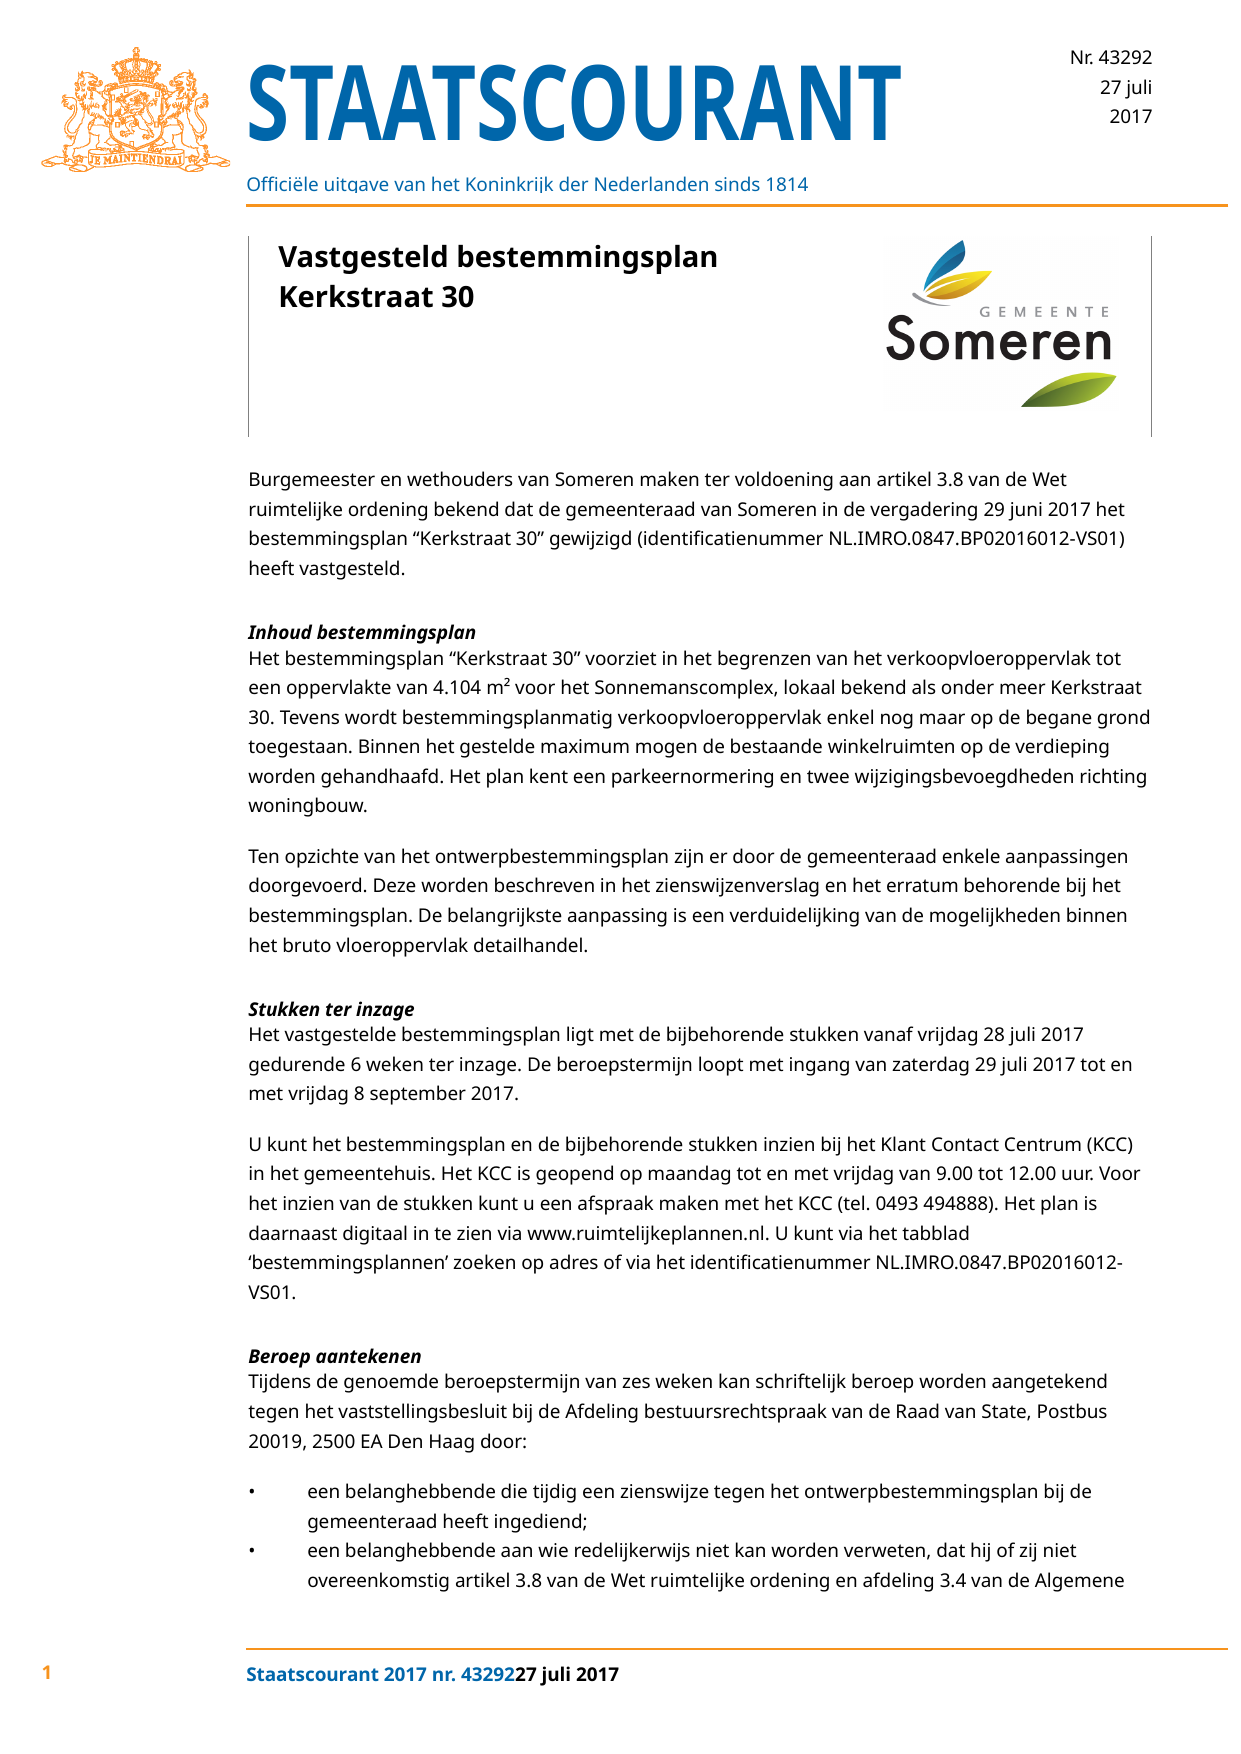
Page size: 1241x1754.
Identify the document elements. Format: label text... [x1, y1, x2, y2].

text Tijdens de genoemde beroepstermijn van zes weken kan schriftelijk beroep worden aangetekend tegen het vaststellingsbesluit bij de Afdeling bestuursrechtspraak van de Raad van State, Postbus 20019, 2500 EA Den Haag door: [248, 1369, 1152, 1453]
list een belanghebbende aan wie redelijkerwijs niet kan worden verweten, dat hij of zij niet overeenkomstig artikel 3.8 van de Wet ruimtelijke ordening en afdeling 3.4 van de Algemene [248, 1537, 1152, 1593]
text Het bestemmingsplan “Kerkstraat 30” voorziet in het begrenzen van het verkoopvloeroppervlak tot een oppervlakte van 4.104 m² voor het Sonnemanscomplex, lokaal bekend als onder meer Kerkstraat 30. Tevens wordt bestemmingsplanmatig verkoopvloeroppervlak enkel nog maar op de begane grond toegestaan. Binnen het gestelde maximum mogen de bestaande winkelruimten op de verdieping worden gehandhaafd. Het plan kent een parkeernormering en twee wijzigingsbevoegdheden richting woningbouw. [248, 645, 1152, 818]
text Burgemeester en wethouders van Someren maken ter voldoening aan artikel 3.8 van de Wet ruimtelijke ordening bekend dat de gemeenteraad van Someren in de vergadering 29 juni 2017 het bestemmingsplan “Kerkstraat 30” gewijzigd (identificatienummer NL.IMRO.0847.BP02016012-VS01) heeft vastgesteld. [248, 466, 1152, 581]
picture [882, 236, 1119, 411]
text U kunt het bestemmingsplan en de bijbehorende stukken inzien bij het Klant Contact Centrum (KCC) in het gemeentehuis. Het KCC is geopend op maandag tot en met vrijdag van 9.00 tot 12.00 uur. Voor het inzien van de stukken kunt u een afspraak maken met het KCC (tel. 0493 494888). Het plan is daarnaast digitaal in te zien via www.ruimtelijkeplannen.nl. U kunt via het tabblad ‘bestemmingsplannen’ zoeken op adres of via het identificatienummer NL.IMRO.0847.BP02016012-VS01. [248, 1131, 1152, 1305]
picture [41, 47, 231, 172]
text Het vastgestelde bestemmingsplan ligt met de bijbehorende stukken vanaf vrijdag 28 juli 2017 gedurende 6 weken ter inzage. De beroepstermijn loopt met ingang van zaterdag 29 juli 2017 tot en met vrijdag 8 september 2017. [248, 1021, 1152, 1106]
text Inhoud bestemmingsplan [248, 619, 1152, 645]
table_header Vastgesteld bestemmingsplan Kerkstraat 30 [249, 236, 850, 437]
list een belanghebbende die tijdig een zienswijze tegen het ontwerpbestemmingsplan bij de gemeenteraad heeft ingediend; [248, 1478, 1152, 1533]
table_header [850, 236, 1151, 437]
text Ten opzichte van het ontwerpbestemmingsplan zijn er door de gemeenteraad enkele aanpassingen doorgevoerd. Deze worden beschreven in het zienswijzenverslag en het erratum behorende bij het bestemmingsplan. De belangrijkste aanpassing is een verduidelijking van de mogelijkheden binnen het bruto vloeroppervlak detailhandel. [248, 843, 1152, 957]
text Stukken ter inzage [248, 996, 1152, 1021]
text Beroep aantekenen [248, 1343, 1152, 1369]
